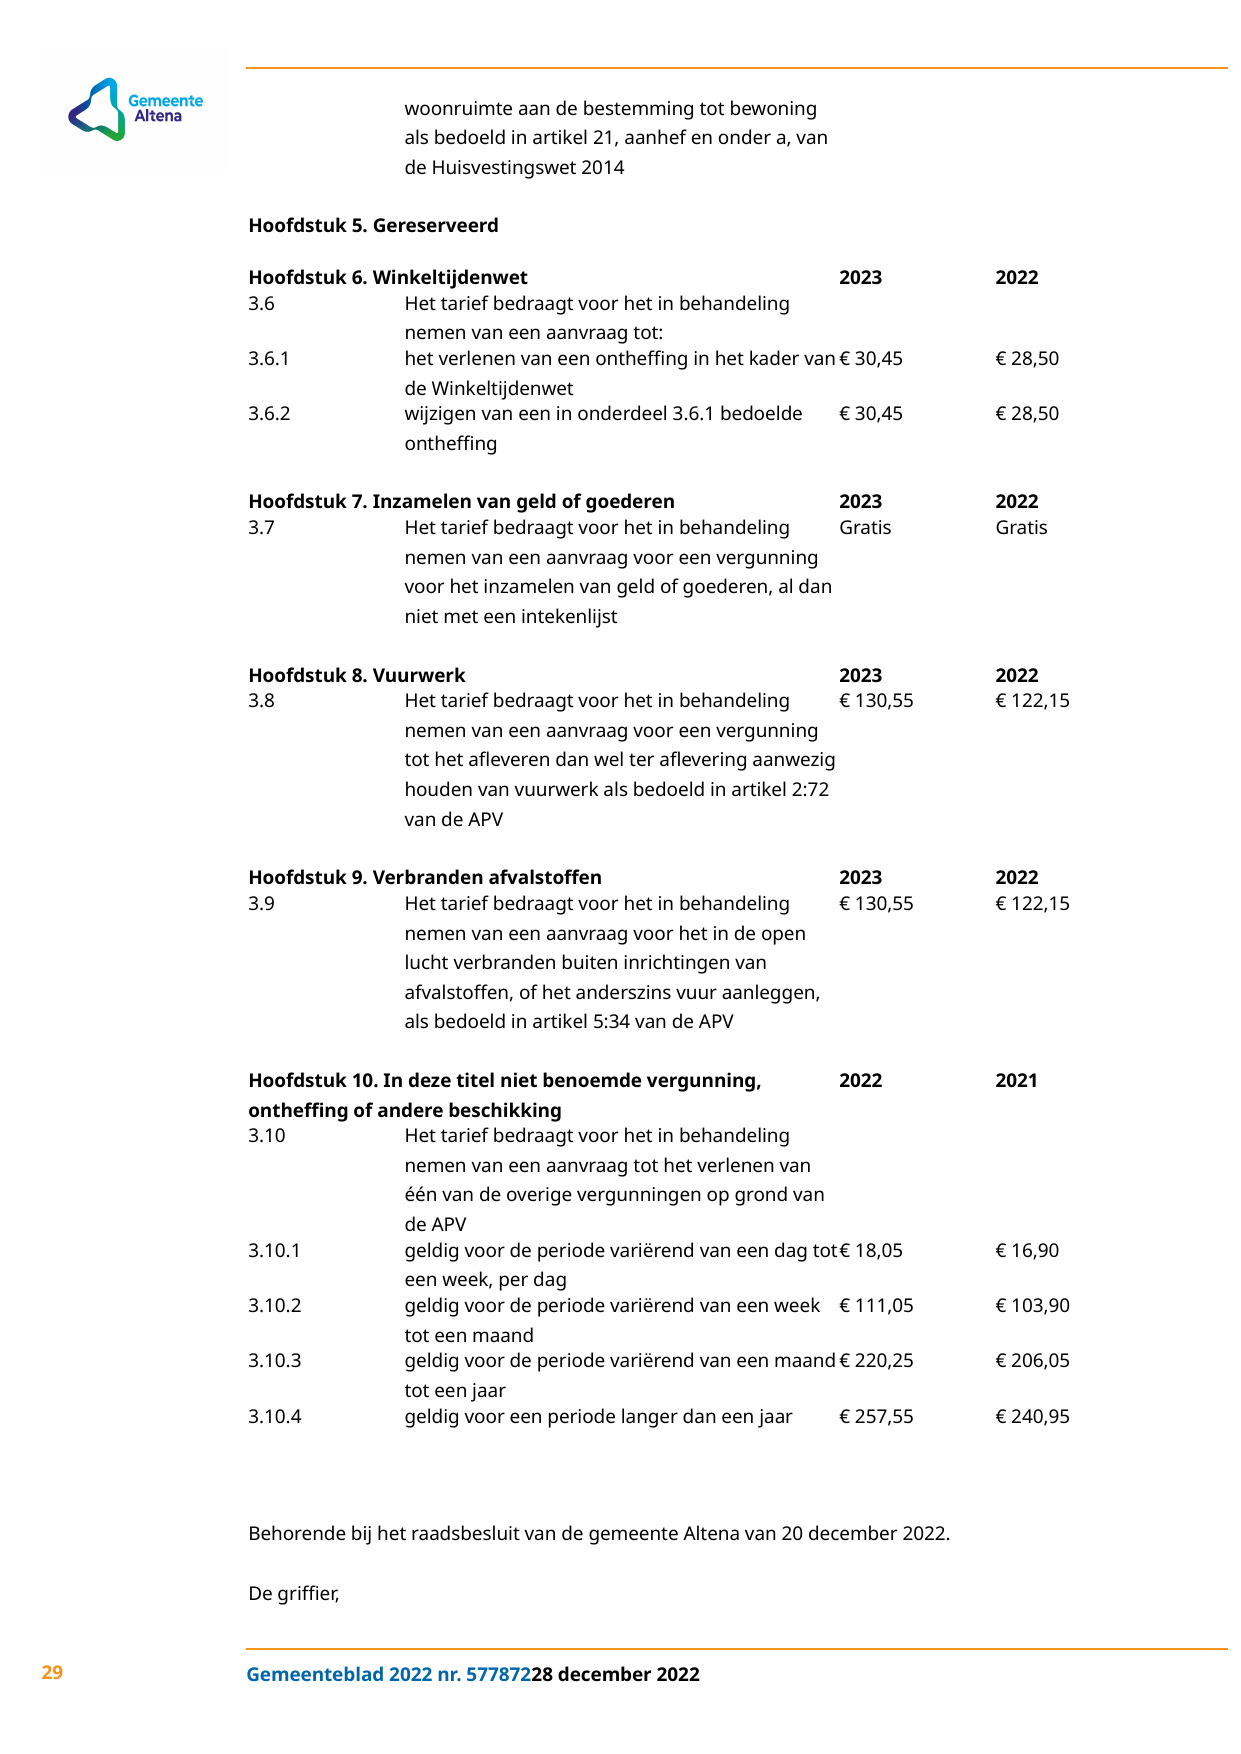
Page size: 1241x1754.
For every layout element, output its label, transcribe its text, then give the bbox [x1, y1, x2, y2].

table_cell € 122,15 [995, 688, 1152, 832]
table_cell € 220,25 [839, 1348, 995, 1403]
table_cell € 30,45 [839, 400, 995, 456]
table_header Hoofdstuk 5. Gereserveerd [248, 213, 839, 238]
table_cell € 206,05 [995, 1348, 1152, 1403]
table_cell [995, 238, 1152, 264]
table_cell [404, 238, 839, 264]
table_cell € 111,05 [839, 1292, 995, 1348]
table_header 2023 [839, 489, 995, 514]
table_cell [248, 238, 404, 264]
table_cell 3.10.4 [248, 1403, 404, 1429]
table_cell het verlenen van een ontheffing in het kader van de Winkeltijdenwet [404, 345, 839, 400]
table_cell Het tarief bedraagt voor het in behandeling nemen van een aanvraag tot: [404, 290, 839, 345]
picture [41, 47, 231, 172]
table_cell 3.6.1 [248, 345, 404, 400]
table_cell [995, 1123, 1152, 1237]
table_header [839, 213, 995, 238]
table_cell 3.10.2 [248, 1292, 404, 1348]
table_cell geldig voor de periode variërend van een week tot een maand [404, 1292, 839, 1348]
table_cell 3.6 [248, 290, 404, 345]
table_cell 3.10.3 [248, 1348, 404, 1403]
table_header 2023 [839, 662, 995, 687]
table_cell € 103,90 [995, 1292, 1152, 1348]
table_cell [995, 95, 1152, 180]
table_header 2023 [839, 865, 995, 890]
table_cell 2022 [995, 264, 1152, 290]
table_header 2021 [995, 1067, 1152, 1122]
table_cell € 240,95 [995, 1403, 1152, 1429]
table_cell geldig voor de periode variërend van een maand tot een jaar [404, 1348, 839, 1403]
table_cell Het tarief bedraagt voor het in behandeling nemen van een aanvraag tot het verlenen van één van de overige vergunningen op grond van de APV [404, 1123, 839, 1237]
table_cell Gratis [995, 514, 1152, 629]
table_cell [839, 95, 995, 180]
table_cell [839, 238, 995, 264]
table_cell 2023 [839, 264, 995, 290]
table_cell [248, 95, 404, 180]
table_header 2022 [995, 662, 1152, 687]
table_cell Het tarief bedraagt voor het in behandeling nemen van een aanvraag voor een vergunning voor het inzamelen van geld of goederen, al dan niet met een intekenlijst [404, 514, 839, 629]
text De griffier, [248, 1580, 1152, 1606]
table_header Hoofdstuk 10. In deze titel niet benoemde vergunning, ontheffing of andere beschikking [248, 1067, 839, 1122]
table_header 2022 [839, 1067, 995, 1122]
table_cell € 16,90 [995, 1237, 1152, 1292]
table_cell geldig voor een periode langer dan een jaar [404, 1403, 839, 1429]
table_cell € 122,15 [995, 890, 1152, 1034]
table_cell Gratis [839, 514, 995, 629]
table_cell € 130,55 [839, 688, 995, 832]
table_cell Het tarief bedraagt voor het in behandeling nemen van een aanvraag voor het in de open lucht verbranden buiten inrichtingen van afvalstoffen, of het anderszins vuur aanleggen, als bedoeld in artikel 5:34 van de APV [404, 890, 839, 1034]
table_cell 3.7 [248, 514, 404, 629]
table_cell Hoofdstuk 6. Winkeltijdenwet [248, 264, 839, 290]
table_header 2022 [995, 489, 1152, 514]
table_cell wijzigen van een in onderdeel 3.6.1 bedoelde ontheffing [404, 400, 839, 456]
table_header 2022 [995, 865, 1152, 890]
table_cell [839, 1123, 995, 1237]
table_cell € 28,50 [995, 345, 1152, 400]
table_header Hoofdstuk 7. Inzamelen van geld of goederen [248, 489, 839, 514]
text Behorende bij het raadsbesluit van de gemeente Altena van 20 december 2022. [248, 1521, 1152, 1546]
table_cell [995, 290, 1152, 345]
table_cell 3.9 [248, 890, 404, 1034]
table_header [995, 213, 1152, 238]
table_cell 3.10 [248, 1123, 404, 1237]
table_cell € 130,55 [839, 890, 995, 1034]
table_cell € 257,55 [839, 1403, 995, 1429]
table_cell 3.6.2 [248, 400, 404, 456]
table_cell € 28,50 [995, 400, 1152, 456]
table_cell 3.8 [248, 688, 404, 832]
table_cell [839, 290, 995, 345]
table_cell woonruimte aan de bestemming tot bewoning als bedoeld in artikel 21, aanhef en onder a, van de Huisvestingswet 2014 [404, 95, 839, 180]
table_cell geldig voor de periode variërend van een dag tot een week, per dag [404, 1237, 839, 1292]
table_cell € 30,45 [839, 345, 995, 400]
table_header Hoofdstuk 9. Verbranden afvalstoffen [248, 865, 839, 890]
table_cell 3.10.1 [248, 1237, 404, 1292]
table_cell € 18,05 [839, 1237, 995, 1292]
table_cell Het tarief bedraagt voor het in behandeling nemen van een aanvraag voor een vergunning tot het afleveren dan wel ter aflevering aanwezig houden van vuurwerk als bedoeld in artikel 2:72 van de APV [404, 688, 839, 832]
table_header Hoofdstuk 8. Vuurwerk [248, 662, 839, 687]
